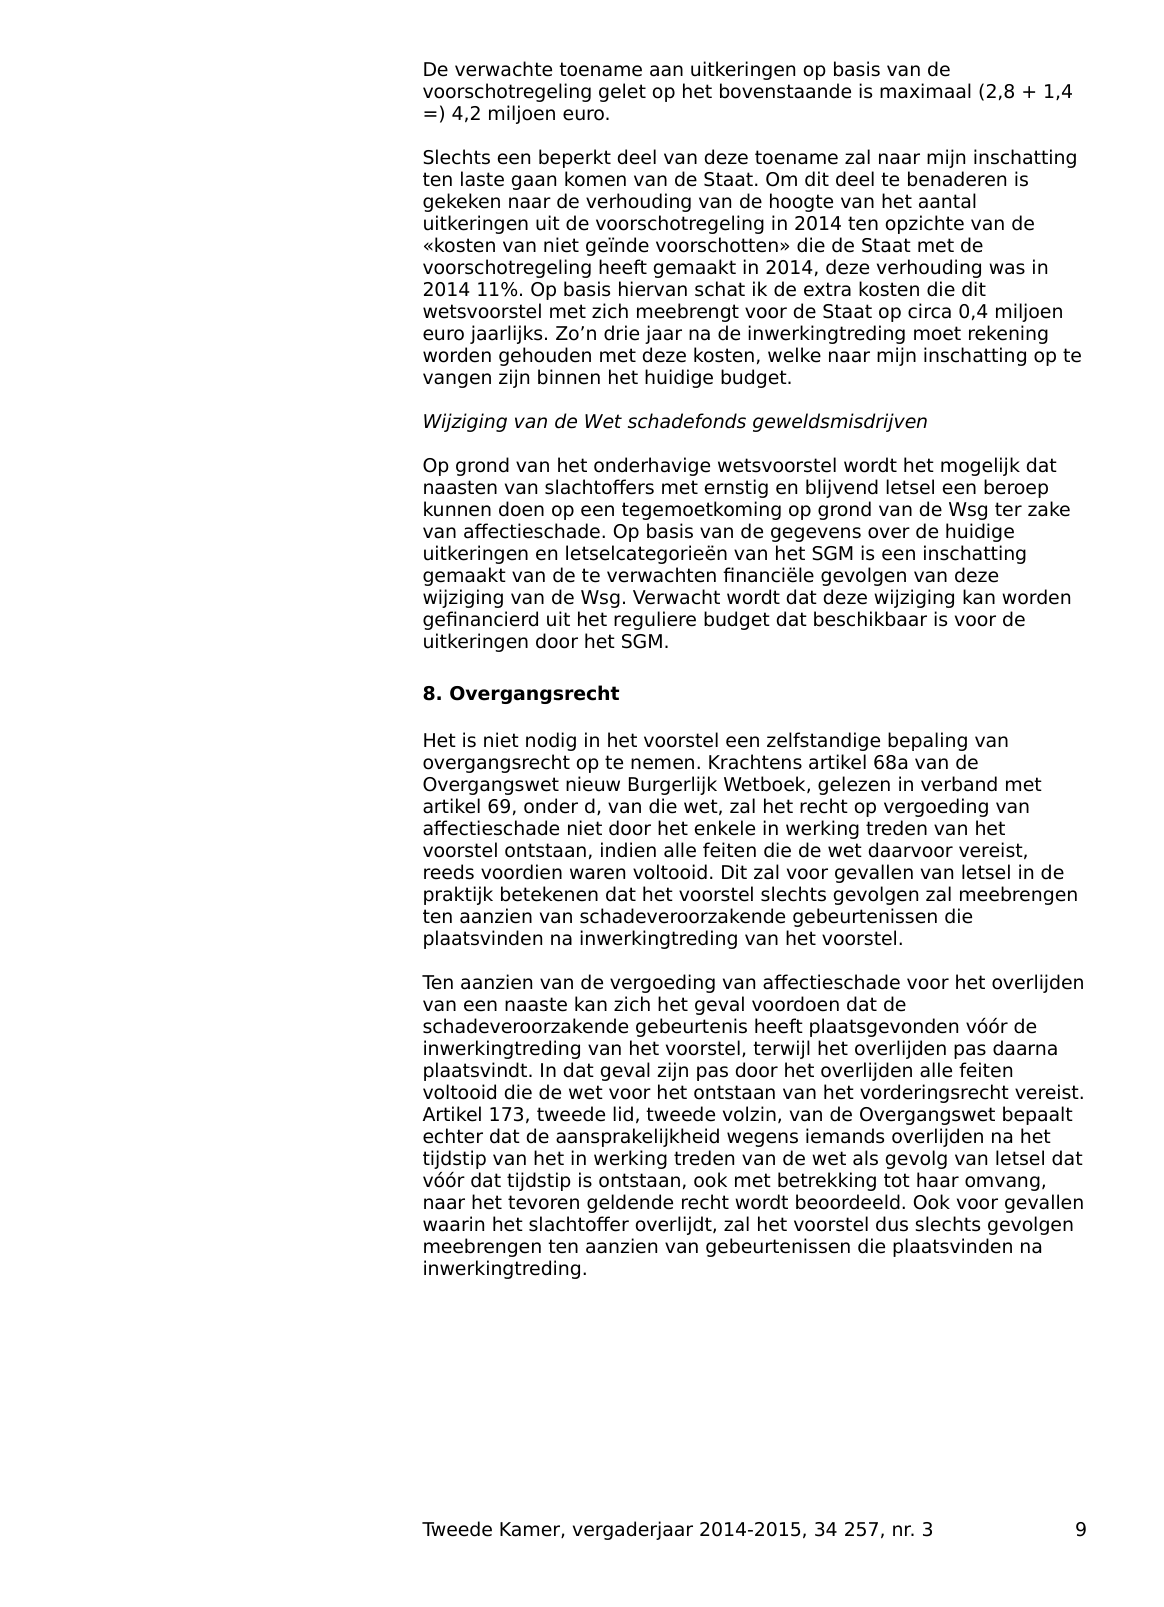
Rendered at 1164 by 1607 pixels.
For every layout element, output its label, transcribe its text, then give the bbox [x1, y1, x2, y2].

text De verwachte toename aan uitkeringen op basis van de voorschotregeling gelet op het bovenstaande is maximaal (2,8 + 1,4 =) 4,2 miljoen euro. [422, 59, 1087, 125]
text Slechts een beperkt deel van deze toename zal naar mijn inschatting ten laste gaan komen van de Staat. Om dit deel te benaderen is gekeken naar de verhouding van de hoogte van het aantal uitkeringen uit de voorschotregeling in 2014 ten opzichte van de «kosten van niet geïnde voorschotten» die de Staat met de voorschotregeling heeft gemaakt in 2014, deze verhouding was in 2014 11%. Op basis hiervan schat ik de extra kosten die dit wetsvoorstel met zich meebrengt voor de Staat op circa 0,4 miljoen euro jaarlijks. Zo’n drie jaar na de inwerkingtreding moet rekening worden gehouden met deze kosten, welke naar mijn inschatting op te vangen zijn binnen het huidige budget. [422, 147, 1087, 389]
text Op grond van het onderhavige wetsvoorstel wordt het mogelijk dat naasten van slachtoffers met ernstig en blijvend letsel een beroep kunnen doen op een tegemoetkoming op grond van de Wsg ter zake van affectieschade. Op basis van de gegevens over de huidige uitkeringen en letselcategorieën van het SGM is een inschatting gemaakt van de te verwachten financiële gevolgen van deze wijziging van de Wsg. Verwacht wordt dat deze wijziging kan worden gefinancierd uit het reguliere budget dat beschikbaar is voor de uitkeringen door het SGM. [422, 455, 1087, 653]
subtitle 8. Overgangsrecht [422, 683, 1087, 705]
subtitle Wijziging van de Wet schadefonds geweldsmisdrijven [422, 411, 1087, 433]
text Het is niet nodig in het voorstel een zelfstandige bepaling van overgangsrecht op te nemen. Krachtens artikel 68a van de Overgangswet nieuw Burgerlijk Wetboek, gelezen in verband met artikel 69, onder d, van die wet, zal het recht op vergoeding van affectieschade niet door het enkele in werking treden van het voorstel ontstaan, indien alle feiten die de wet daarvoor vereist, reeds voordien waren voltooid. Dit zal voor gevallen van letsel in de praktijk betekenen dat het voorstel slechts gevolgen zal meebrengen ten aanzien van schadeveroorzakende gebeurtenissen die plaatsvinden na inwerkingtreding van het voorstel. [422, 730, 1087, 950]
text Ten aanzien van de vergoeding van affectieschade voor het overlijden van een naaste kan zich het geval voordoen dat de schadeveroorzakende gebeurtenis heeft plaatsgevonden vóór de inwerkingtreding van het voorstel, terwijl het overlijden pas daarna plaatsvindt. In dat geval zijn pas door het overlijden alle feiten voltooid die de wet voor het ontstaan van het vorderingsrecht vereist. Artikel 173, tweede lid, tweede volzin, van de Overgangswet bepaalt echter dat de aansprakelijkheid wegens iemands overlijden na het tijdstip van het in werking treden van de wet als gevolg van letsel dat vóór dat tijdstip is ontstaan, ook met betrekking tot haar omvang, naar het tevoren geldende recht wordt beoordeeld. Ook voor gevallen waarin het slachtoffer overlijdt, zal het voorstel dus slechts gevolgen meebrengen ten aanzien van gebeurtenissen die plaatsvinden na inwerkingtreding. [422, 972, 1087, 1280]
